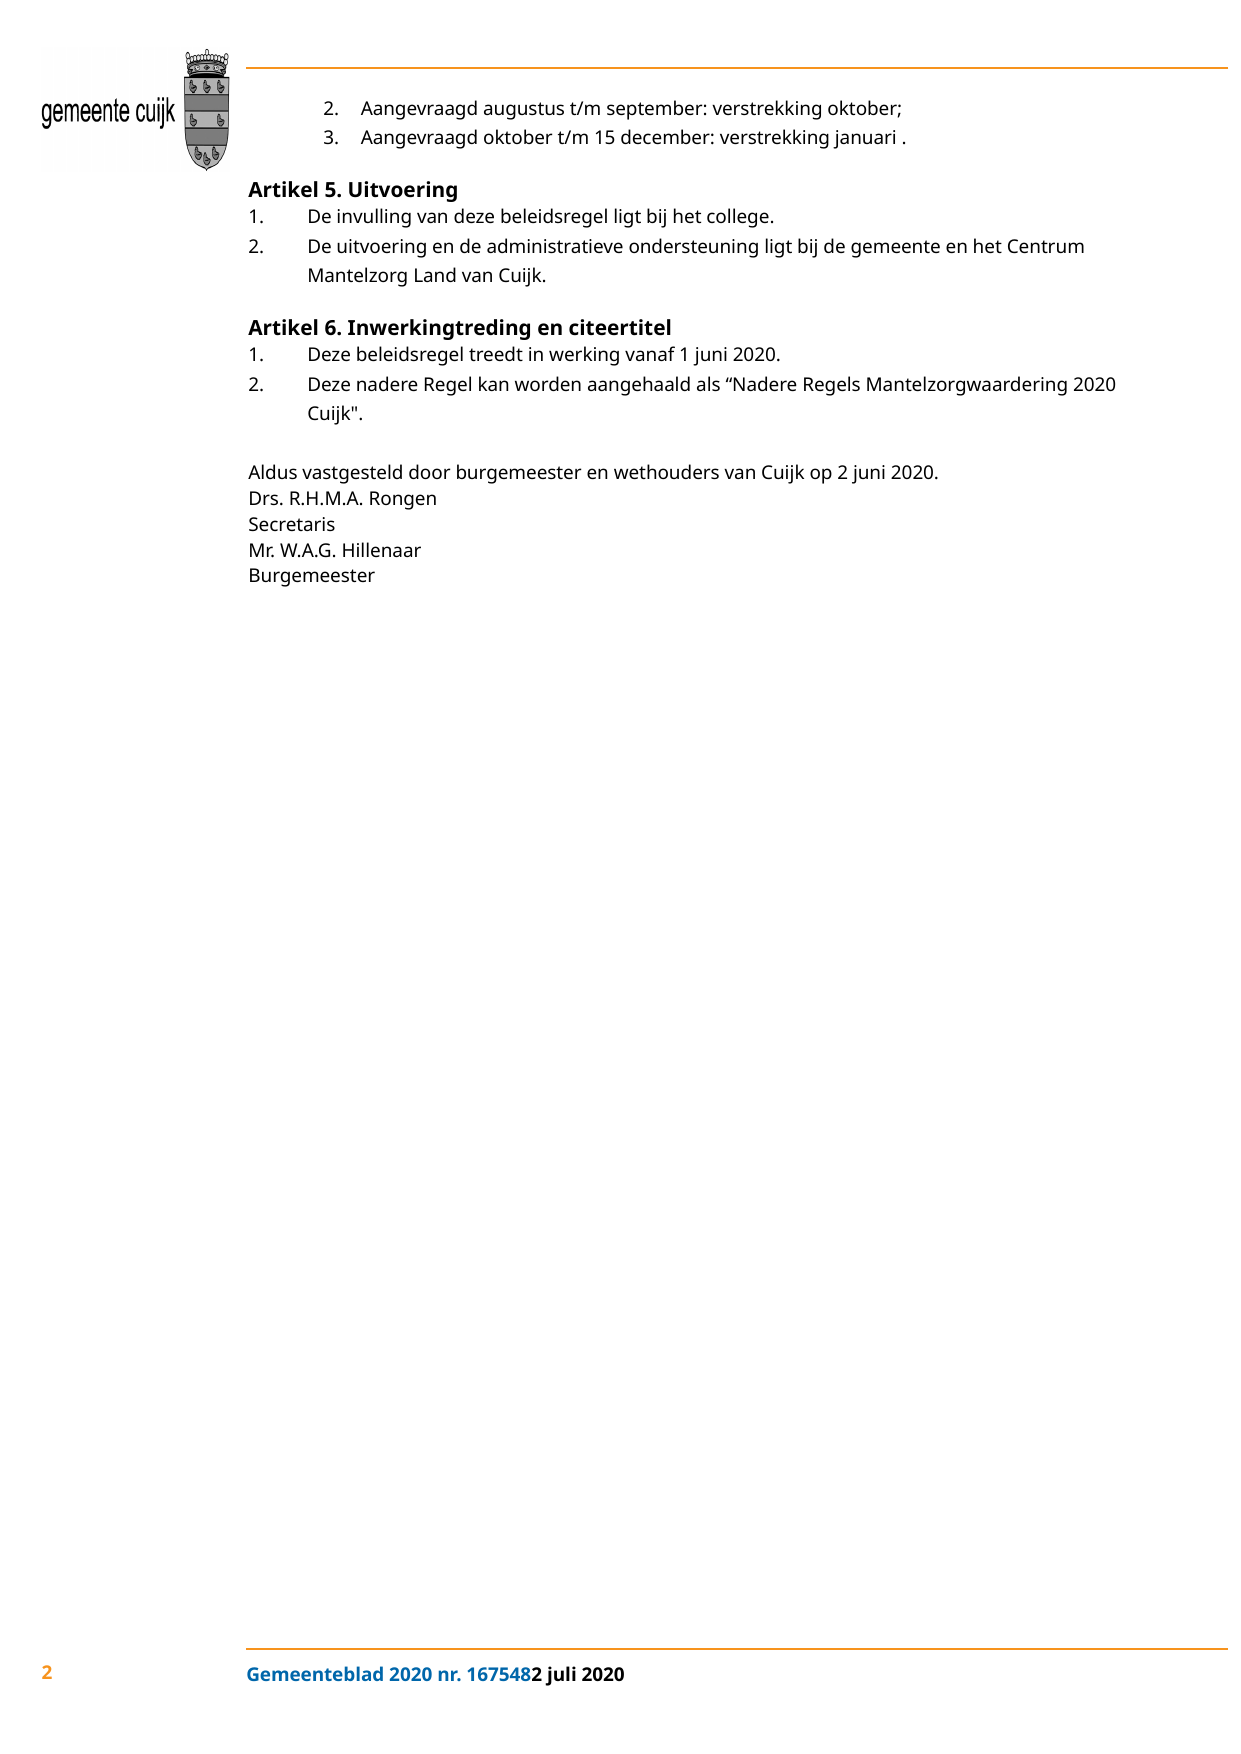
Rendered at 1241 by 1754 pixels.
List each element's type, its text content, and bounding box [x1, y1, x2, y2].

text Secretaris [248, 511, 1152, 537]
list De invulling van deze beleidsregel ligt bij het college. [248, 203, 1152, 229]
list Aangevraagd oktober t/m 15 december: verstrekking januari . [323, 124, 1152, 150]
list Aangevraagd augustus t/m september: verstrekking oktober; [323, 95, 1152, 121]
picture [41, 47, 231, 172]
list Deze nadere Regel kan worden aangehaald als “Nadere Regels Mantelzorgwaardering 2020 Cuijk". [248, 371, 1152, 426]
text Artikel 6. Inwerkingtreding en citeertitel [248, 313, 1152, 341]
text Mr. W.A.G. Hillenaar [248, 537, 1152, 562]
list Deze beleidsregel treedt in werking vanaf 1 juni 2020. [248, 341, 1152, 367]
text Artikel 5. Uitvoering [248, 175, 1152, 203]
text Aldus vastgesteld door burgemeester en wethouders van Cuijk op 2 juni 2020. [248, 459, 1152, 485]
text Burgemeester [248, 562, 1152, 588]
list De uitvoering en de administratieve ondersteuning ligt bij de gemeente en het Centrum Mantelzorg Land van Cuijk. [248, 233, 1152, 288]
text Drs. R.H.M.A. Rongen [248, 485, 1152, 511]
